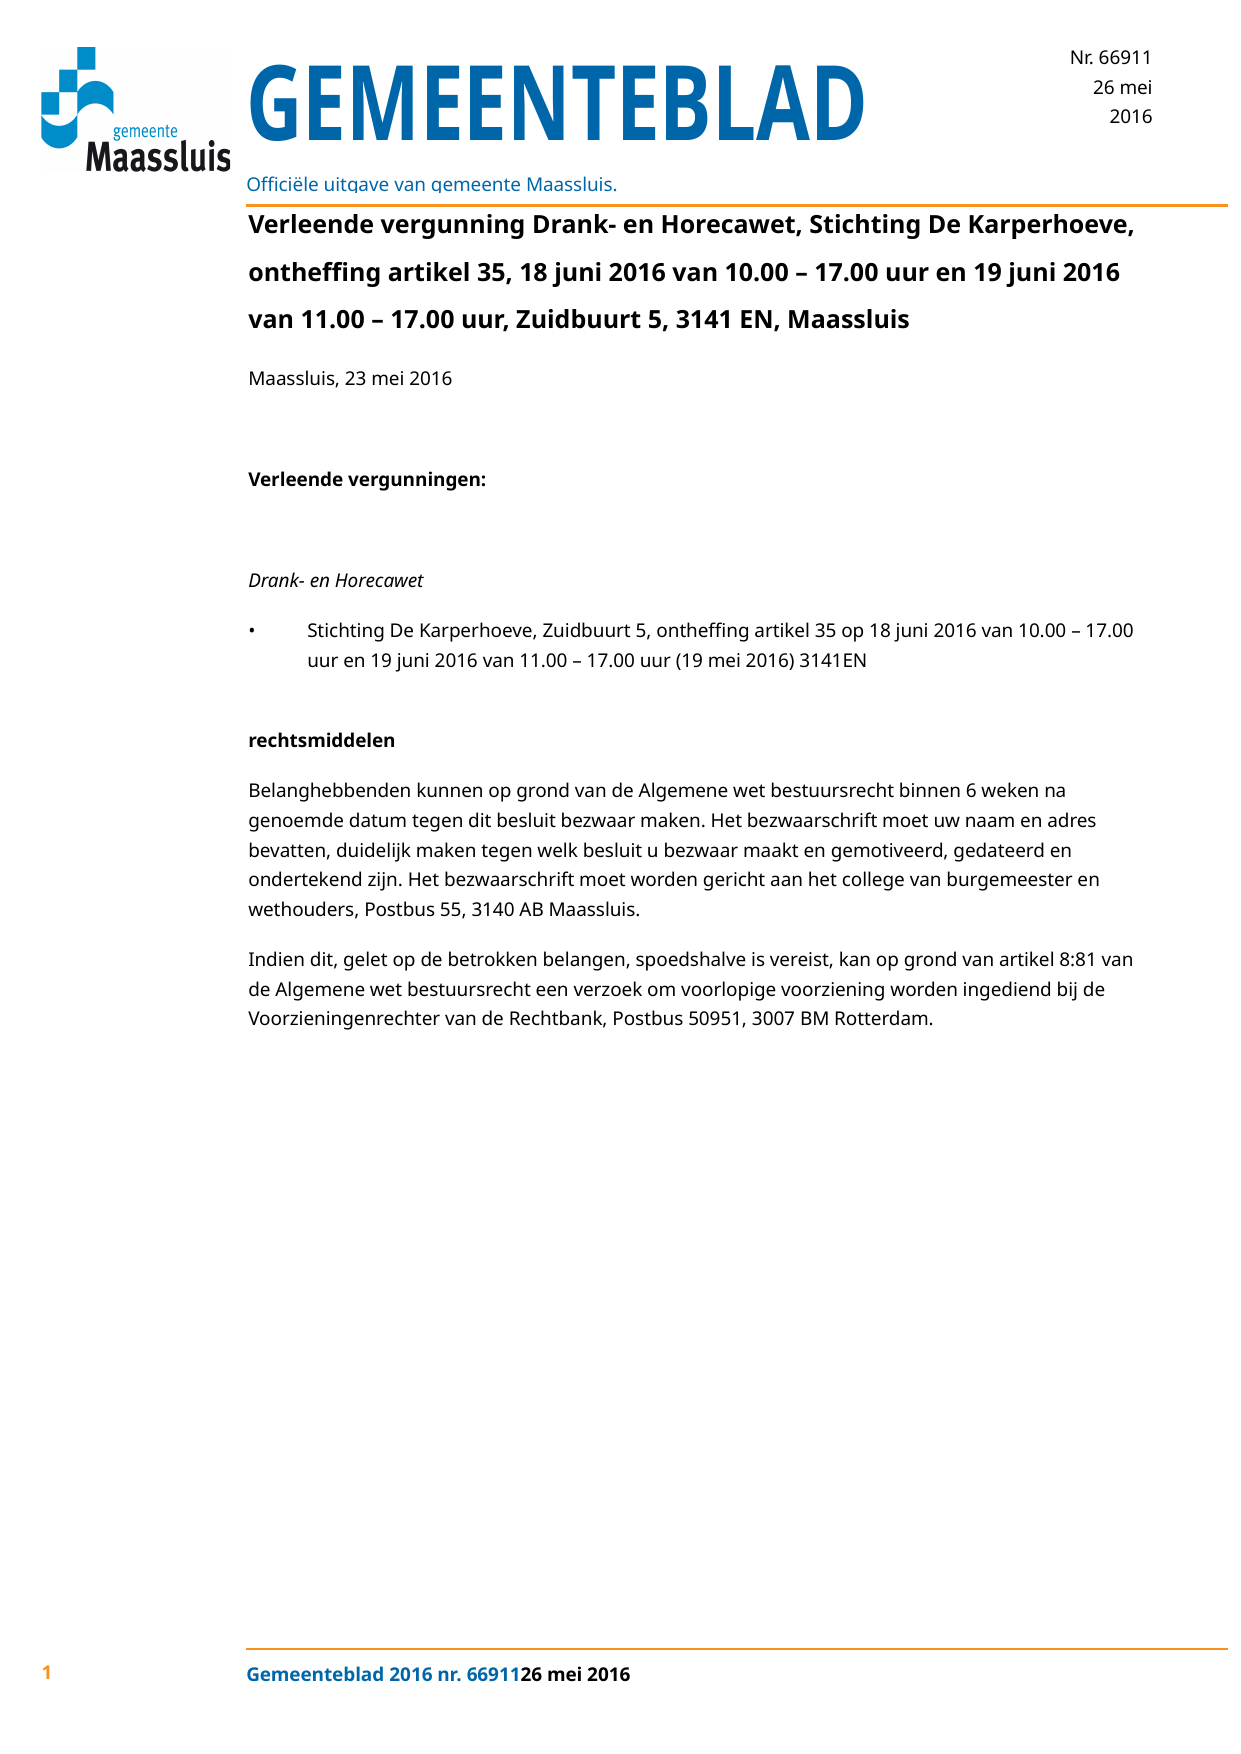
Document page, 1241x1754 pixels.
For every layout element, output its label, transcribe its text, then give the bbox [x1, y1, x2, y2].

text Verleende vergunningen: [248, 466, 1152, 492]
text Indien dit, gelet op de betrokken belangen, spoedshalve is vereist, kan op grond van artikel 8:81 van de Algemene wet bestuursrecht een verzoek om voorlopige voorziening worden ingediend bij de Voorzieningenrechter van de Rechtbank, Postbus 50951, 3007 BM Rotterdam. [248, 946, 1152, 1031]
text Verleende vergunning Drank- en Horecawet, Stichting De Karperhoeve, ontheffing artikel 35, 18 juni 2016 van 10.00 – 17.00 uur en 19 juni 2016 van 11.00 – 17.00 uur, Zuidbuurt 5, 3141 EN, Maassluis [248, 207, 1152, 336]
picture [41, 47, 231, 172]
text Drank- en Horecawet [248, 567, 1152, 593]
text Maassluis, 23 mei 2016 [248, 366, 1152, 391]
list Stichting De Karperhoeve, Zuidbuurt 5, ontheffing artikel 35 op 18 juni 2016 van 10.00 – 17.00 uur en 19 juni 2016 van 11.00 – 17.00 uur (19 mei 2016) 3141EN [248, 618, 1152, 673]
text rechtsmiddelen [248, 727, 1152, 753]
text Belanghebbenden kunnen op grond van de Algemene wet bestuursrecht binnen 6 weken na genoemde datum tegen dit besluit bezwaar maken. Het bezwaarschrift moet uw naam en adres bevatten, duidelijk maken tegen welk besluit u bezwaar maakt en gemotiveerd, gedateerd en ondertekend zijn. Het bezwaarschrift moet worden gericht aan het college van burgemeester en wethouders, Postbus 55, 3140 AB Maassluis. [248, 778, 1152, 922]
picture [41, 47, 77, 92]
